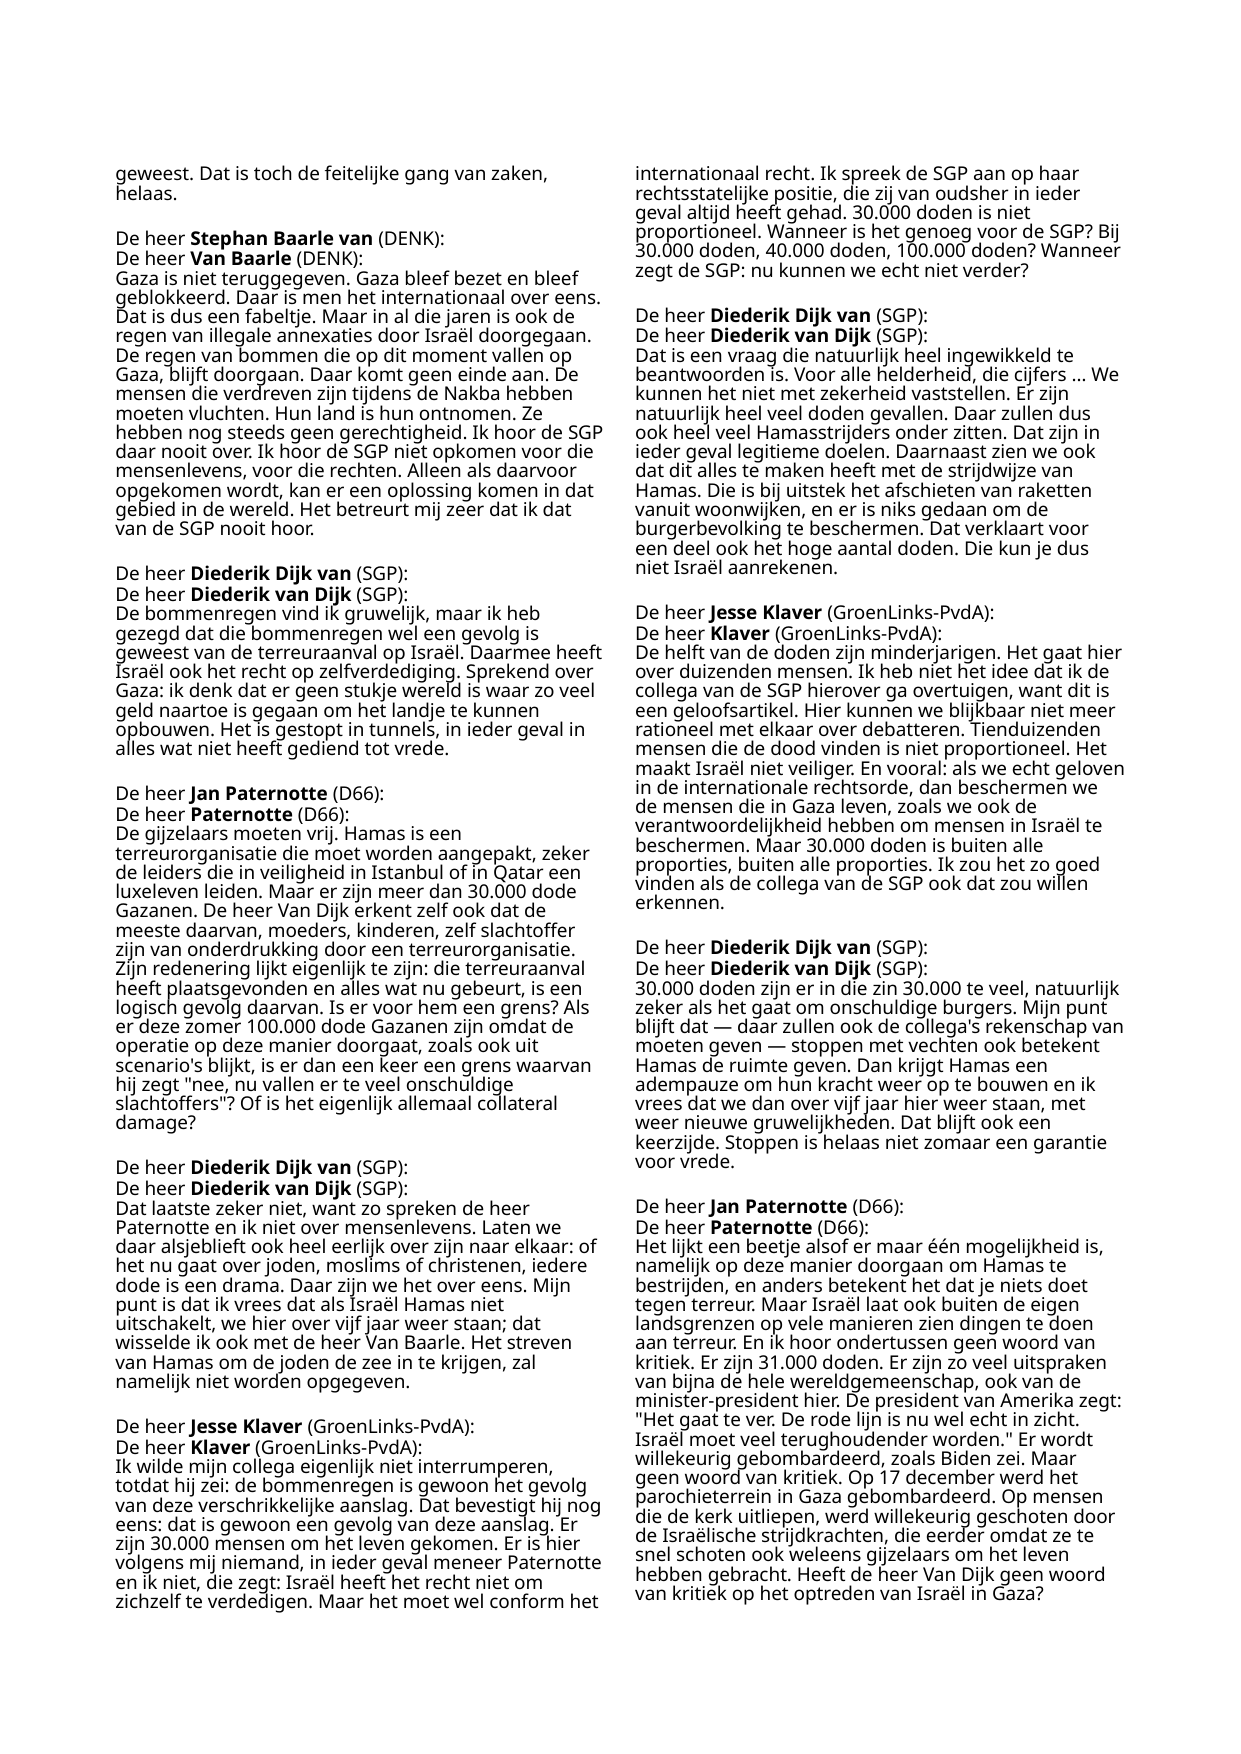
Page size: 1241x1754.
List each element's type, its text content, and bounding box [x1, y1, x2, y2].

text De heer Diederik van Dijk (SGP): [115, 586, 605, 605]
text De heer Diederik van Dijk (SGP): [635, 960, 1125, 979]
text Gaza is niet teruggegeven. Gaza bleef bezet en bleef geblokkeerd. Daar is men het internationaal over eens. Dat is dus een fabeltje. Maar in al die jaren is ook de regen van illegale annexaties door Israël doorgegaan. De regen van bommen die op dit moment vallen op Gaza, blijft doorgaan. Daar komt geen einde aan. De mensen die verdreven zijn tijdens de Nakba hebben moeten vluchten. Hun land is hun ontnomen. Ze hebben nog steeds geen gerechtigheid. Ik hoor de SGP daar nooit over. Ik hoor de SGP niet opkomen voor die mensenlevens, voor die rechten. Alleen als daarvoor opgekomen wordt, kan er een oplossing komen in dat gebied in de wereld. Het betreurt mij zeer dat ik dat van de SGP nooit hoor. [115, 270, 605, 539]
text geweest. Dat is toch de feitelijke gang van zaken, helaas. [115, 165, 605, 204]
text Het lijkt een beetje alsof er maar één mogelijkheid is, namelijk op deze manier doorgaan om Hamas te bestrijden, en anders betekent het dat je niets doet tegen terreur. Maar Israël laat ook buiten de eigen landsgrenzen op vele manieren zien dingen te doen aan terreur. En ik hoor ondertussen geen woord van kritiek. Er zijn 31.000 doden. Er zijn zo veel uitspraken van bijna de hele wereldgemeenschap, ook van de minister-president hier. De president van Amerika zegt: "Het gaat te ver. De rode lijn is nu wel echt in zicht. Israël moet veel terughoudender worden." Er wordt willekeurig gebombardeerd, zoals Biden zei. Maar geen woord van kritiek. Op 17 december werd het parochieterrein in Gaza gebombardeerd. Op mensen die de kerk uitliepen, werd willekeurig geschoten door de Israëlische strijdkrachten, die eerder omdat ze te snel schoten ook weleens gijzelaars om het leven hebben gebracht. Heeft de heer Van Dijk geen woord van kritiek op het optreden van Israël in Gaza? [635, 1238, 1125, 1604]
text De heer Stephan Baarle van (DENK): [115, 225, 605, 250]
text De gijzelaars moeten vrij. Hamas is een terreurorganisatie die moet worden aangepakt, zeker de leiders die in veiligheid in Istanbul of in Qatar een luxeleven leiden. Maar er zijn meer dan 30.000 dode Gazanen. De heer Van Dijk erkent zelf ook dat de meeste daarvan, moeders, kinderen, zelf slachtoffer zijn van onderdrukking door een terreurorganisatie. Zijn redenering lijkt eigenlijk te zijn: die terreuraanval heeft plaatsgevonden en alles wat nu gebeurt, is een logisch gevolg daarvan. Is er voor hem een grens? Als er deze zomer 100.000 dode Gazanen zijn omdat de operatie op deze manier doorgaat, zoals ook uit scenario's blijkt, is er dan een keer een grens waarvan hij zegt "nee, nu vallen er te veel onschuldige slachtoffers"? Of is het eigenlijk allemaal collateral damage? [115, 825, 605, 1134]
text De heer Diederik Dijk van (SGP): [635, 302, 1125, 327]
text De helft van de doden zijn minderjarigen. Het gaat hier over duizenden mensen. Ik heb niet het idee dat ik de collega van de SGP hierover ga overtuigen, want dit is een geloofsartikel. Hier kunnen we blijkbaar niet meer rationeel met elkaar over debatteren. Tienduizenden mensen die de dood vinden is niet proportioneel. Het maakt Israël niet veiliger. En vooral: als we echt geloven in de internationale rechtsorde, dan beschermen we de mensen die in Gaza leven, zoals we ook de verantwoordelijkheid hebben om mensen in Israël te beschermen. Maar 30.000 doden is buiten alle proporties, buiten alle proporties. Ik zou het zo goed vinden als de collega van de SGP ook dat zou willen erkennen. [635, 644, 1125, 914]
text Ik wilde mijn collega eigenlijk niet interrumperen, totdat hij zei: de bommenregen is gewoon het gevolg van deze verschrikkelijke aanslag. Dat bevestigt hij nog eens: dat is gewoon een gevolg van deze aanslag. Er zijn 30.000 mensen om het leven gekomen. Er is hier volgens mij niemand, in ieder geval meneer Paternotte en ik niet, die zegt: Israël heeft het recht niet om zichzelf te verdedigen. Maar het moet wel conform het [115, 1458, 605, 1612]
text De heer Paternotte (D66): [115, 806, 605, 825]
text De bommenregen vind ik gruwelijk, maar ik heb gezegd dat die bommenregen wel een gevolg is geweest van de terreuraanval op Israël. Daarmee heeft Israël ook het recht op zelfverdediging. Sprekend over Gaza: ik denk dat er geen stukje wereld is waar zo veel geld naartoe is gegaan om het landje te kunnen opbouwen. Het is gestopt in tunnels, in ieder geval in alles wat niet heeft gediend tot vrede. [115, 605, 605, 759]
text De heer Klaver (GroenLinks-PvdA): [115, 1439, 605, 1458]
text De heer Diederik Dijk van (SGP): [115, 560, 605, 586]
text De heer Diederik Dijk van (SGP): [635, 934, 1125, 960]
text De heer Diederik van Dijk (SGP): [635, 327, 1125, 347]
text Dat is een vraag die natuurlijk heel ingewikkeld te beantwoorden is. Voor alle helderheid, die cijfers … We kunnen het niet met zekerheid vaststellen. Er zijn natuurlijk heel veel doden gevallen. Daar zullen dus ook heel veel Hamasstrijders onder zitten. Dat zijn in ieder geval legitieme doelen. Daarnaast zien we ook dat dit alles te maken heeft met de strijdwijze van Hamas. Die is bij uitstek het afschieten van raketten vanuit woonwijken, en er is niks gedaan om de burgerbevolking te beschermen. Dat verklaart voor een deel ook het hoge aantal doden. Die kun je dus niet Israël aanrekenen. [635, 347, 1125, 578]
text De heer Jan Paternotte (D66): [635, 1193, 1125, 1219]
text De heer Jan Paternotte (D66): [115, 780, 605, 806]
text Dat laatste zeker niet, want zo spreken de heer Paternotte en ik niet over mensenlevens. Laten we daar alsjeblieft ook heel eerlijk over zijn naar elkaar: of het nu gaat over joden, moslims of christenen, iedere dode is een drama. Daar zijn we het over eens. Mijn punt is dat ik vrees dat als Israël Hamas niet uitschakelt, we hier over vijf jaar weer staan; dat wisselde ik ook met de heer Van Baarle. Het streven van Hamas om de joden de zee in te krijgen, zal namelijk niet worden opgegeven. [115, 1199, 605, 1392]
text De heer Van Baarle (DENK): [115, 250, 605, 270]
text De heer Klaver (GroenLinks-PvdA): [635, 624, 1125, 644]
text De heer Diederik van Dijk (SGP): [115, 1180, 605, 1199]
text De heer Jesse Klaver (GroenLinks-PvdA): [115, 1413, 605, 1439]
text 30.000 doden zijn er in die zin 30.000 te veel, natuurlijk zeker als het gaat om onschuldige burgers. Mijn punt blijft dat — daar zullen ook de collega's rekenschap van moeten geven — stoppen met vechten ook betekent Hamas de ruimte geven. Dan krijgt Hamas een adempauze om hun kracht weer op te bouwen en ik vrees dat we dan over vijf jaar hier weer staan, met weer nieuwe gruwelijkheden. Dat blijft ook een keerzijde. Stoppen is helaas niet zomaar een garantie voor vrede. [635, 979, 1125, 1172]
text De heer Diederik Dijk van (SGP): [115, 1154, 605, 1180]
text internationaal recht. Ik spreek de SGP aan op haar rechtsstatelijke positie, die zij van oudsher in ieder geval altijd heeft gehad. 30.000 doden is niet proportioneel. Wanneer is het genoeg voor de SGP? Bij 30.000 doden, 40.000 doden, 100.000 doden? Wanneer zegt de SGP: nu kunnen we echt niet verder? [635, 165, 1125, 281]
text De heer Jesse Klaver (GroenLinks-PvdA): [635, 599, 1125, 624]
text De heer Paternotte (D66): [635, 1219, 1125, 1238]
